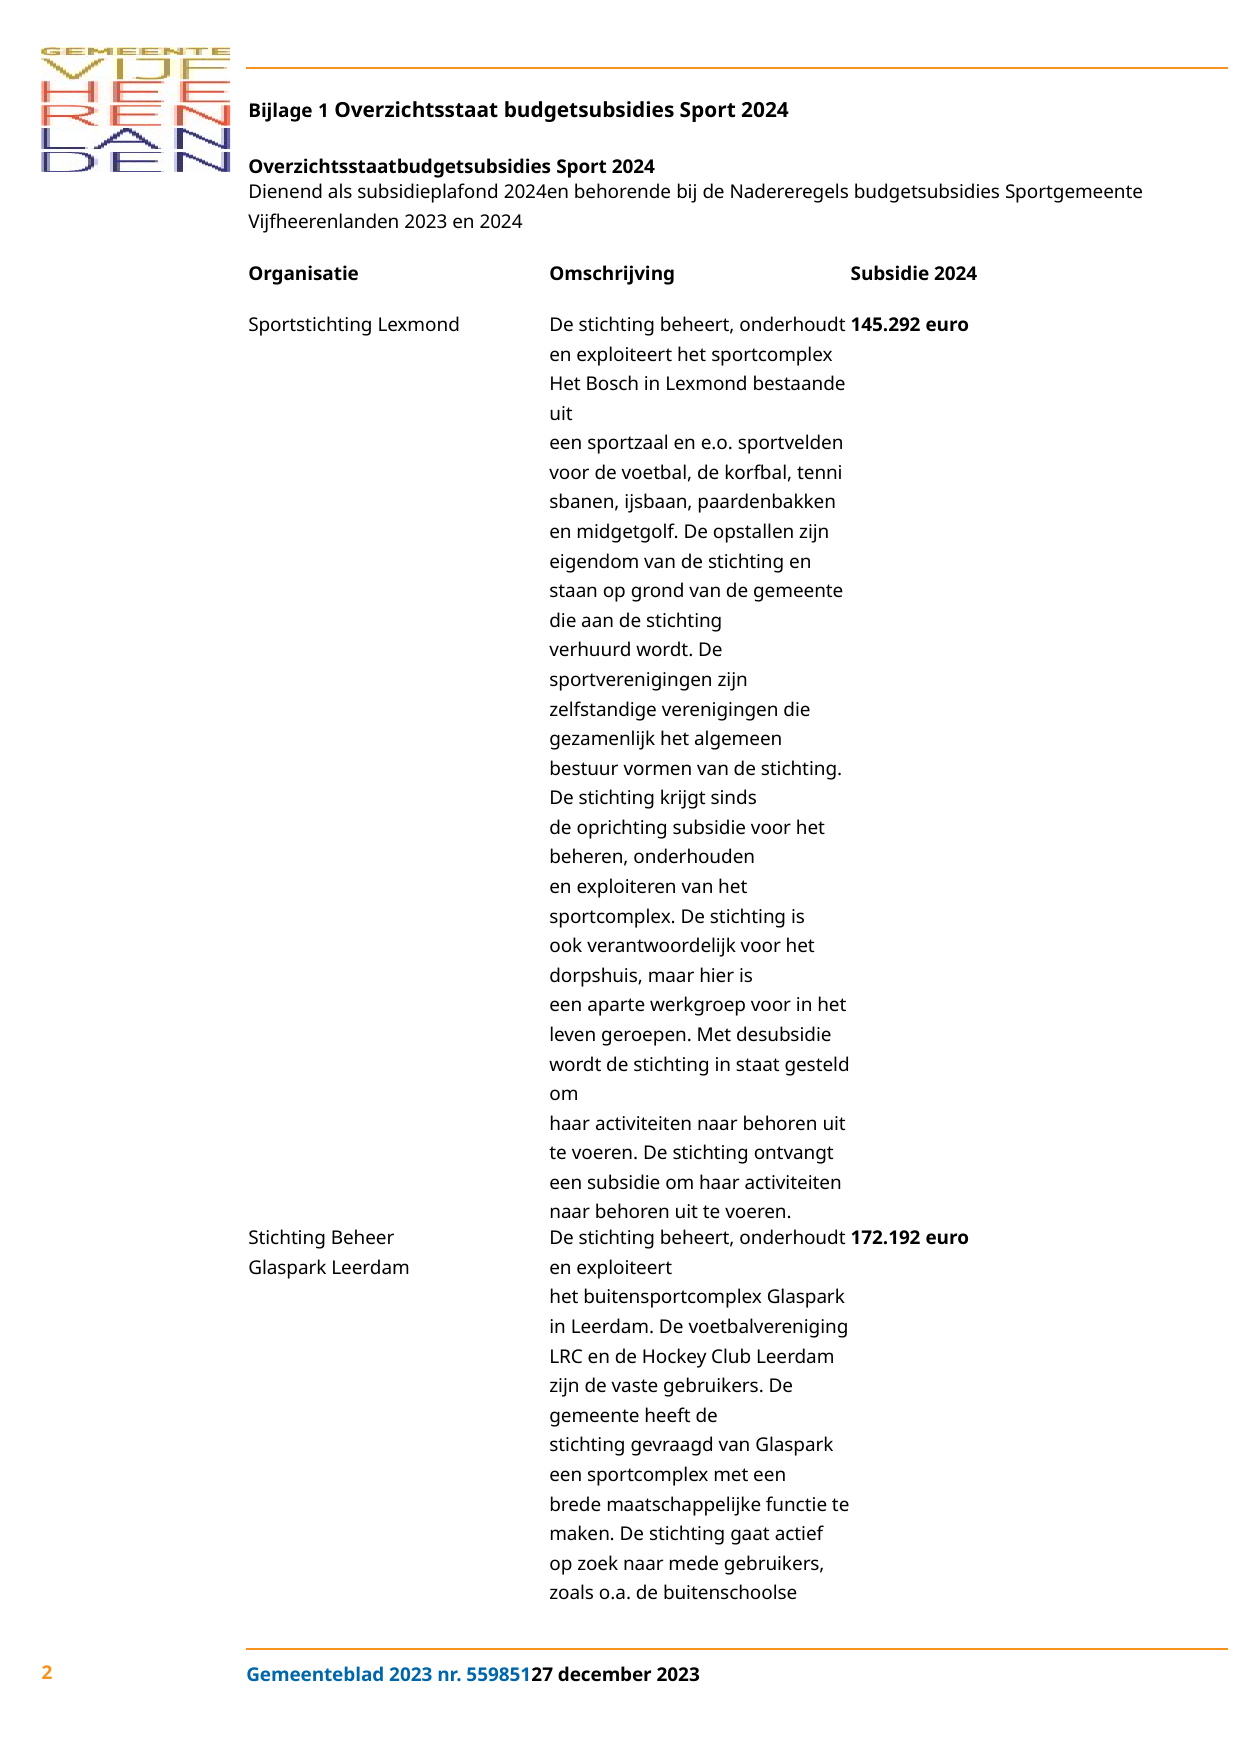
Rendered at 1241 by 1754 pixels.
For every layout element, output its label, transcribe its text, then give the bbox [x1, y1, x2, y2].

table_cell [549, 286, 850, 311]
table_cell Dienend als subsidieplafond 2024en behorende bij de Nadereregels budgetsubsidies Sportgemeente Vijfheerenlanden 2023 en 2024 [248, 179, 1152, 234]
table_cell 172.192 euro [850, 1225, 1152, 1605]
table_cell 145.292 euro [850, 311, 1152, 1224]
table_cell [850, 286, 1152, 311]
table_cell Sportstichting Lexmond [248, 311, 549, 1224]
table_cell De stichting beheert, onderhoudt en exploiteert het sportcomplex Het Bosch in Lexmond bestaande uit een sportzaal en e.o. sportvelden voor de voetbal, de korfbal, tennisbanen, ijsbaan, paardenbakken en midgetgolf. De opstallen zijn eigendom van de stichting en staan op grond van de gemeente die aan de stichting verhuurd wordt. De sportverenigingen zijn zelfstandige verenigingen die gezamenlijk het algemeen bestuur vormen van de stichting. De stichting krijgt sinds de oprichting subsidie voor het beheren, onderhouden en exploiteren van het sportcomplex. De stichting is ook verantwoordelijk voor het dorpshuis, maar hier is een aparte werkgroep voor in het leven geroepen. Met desubsidie wordt de stichting in staat gesteld om haar activiteiten naar behoren uit te voeren. De stichting ontvangt een subsidie om haar activiteiten naar behoren uit te voeren. [549, 311, 850, 1224]
table_cell [248, 286, 549, 311]
table_cell Subsidie 2024 [850, 260, 1152, 286]
table_header Overzichtsstaatbudgetsubsidies Sport 2024 [248, 153, 1152, 179]
table_cell Organisatie [248, 260, 549, 286]
picture [41, 47, 231, 172]
table_cell Omschrijving [549, 260, 850, 286]
table_cell De stichting beheert, onderhoudt en exploiteert het buitensportcomplex Glaspark in Leerdam. De voetbalvereniging LRC en de Hockey Club Leerdam zijn de vaste gebruikers. De gemeente heeft de stichting gevraagd van Glaspark een sportcomplex met een brede maatschappelijke functie te maken. De stichting gaat actief op zoek naar mede gebruikers, zoals o.a. de buitenschoolse [549, 1225, 850, 1605]
table_cell [248, 234, 850, 260]
text Bijlage 1 Overzichtsstaat budgetsubsidies Sport 2024 [248, 95, 1152, 123]
table_cell [850, 234, 1152, 260]
table_cell Stichting Beheer Glaspark Leerdam [248, 1225, 549, 1605]
